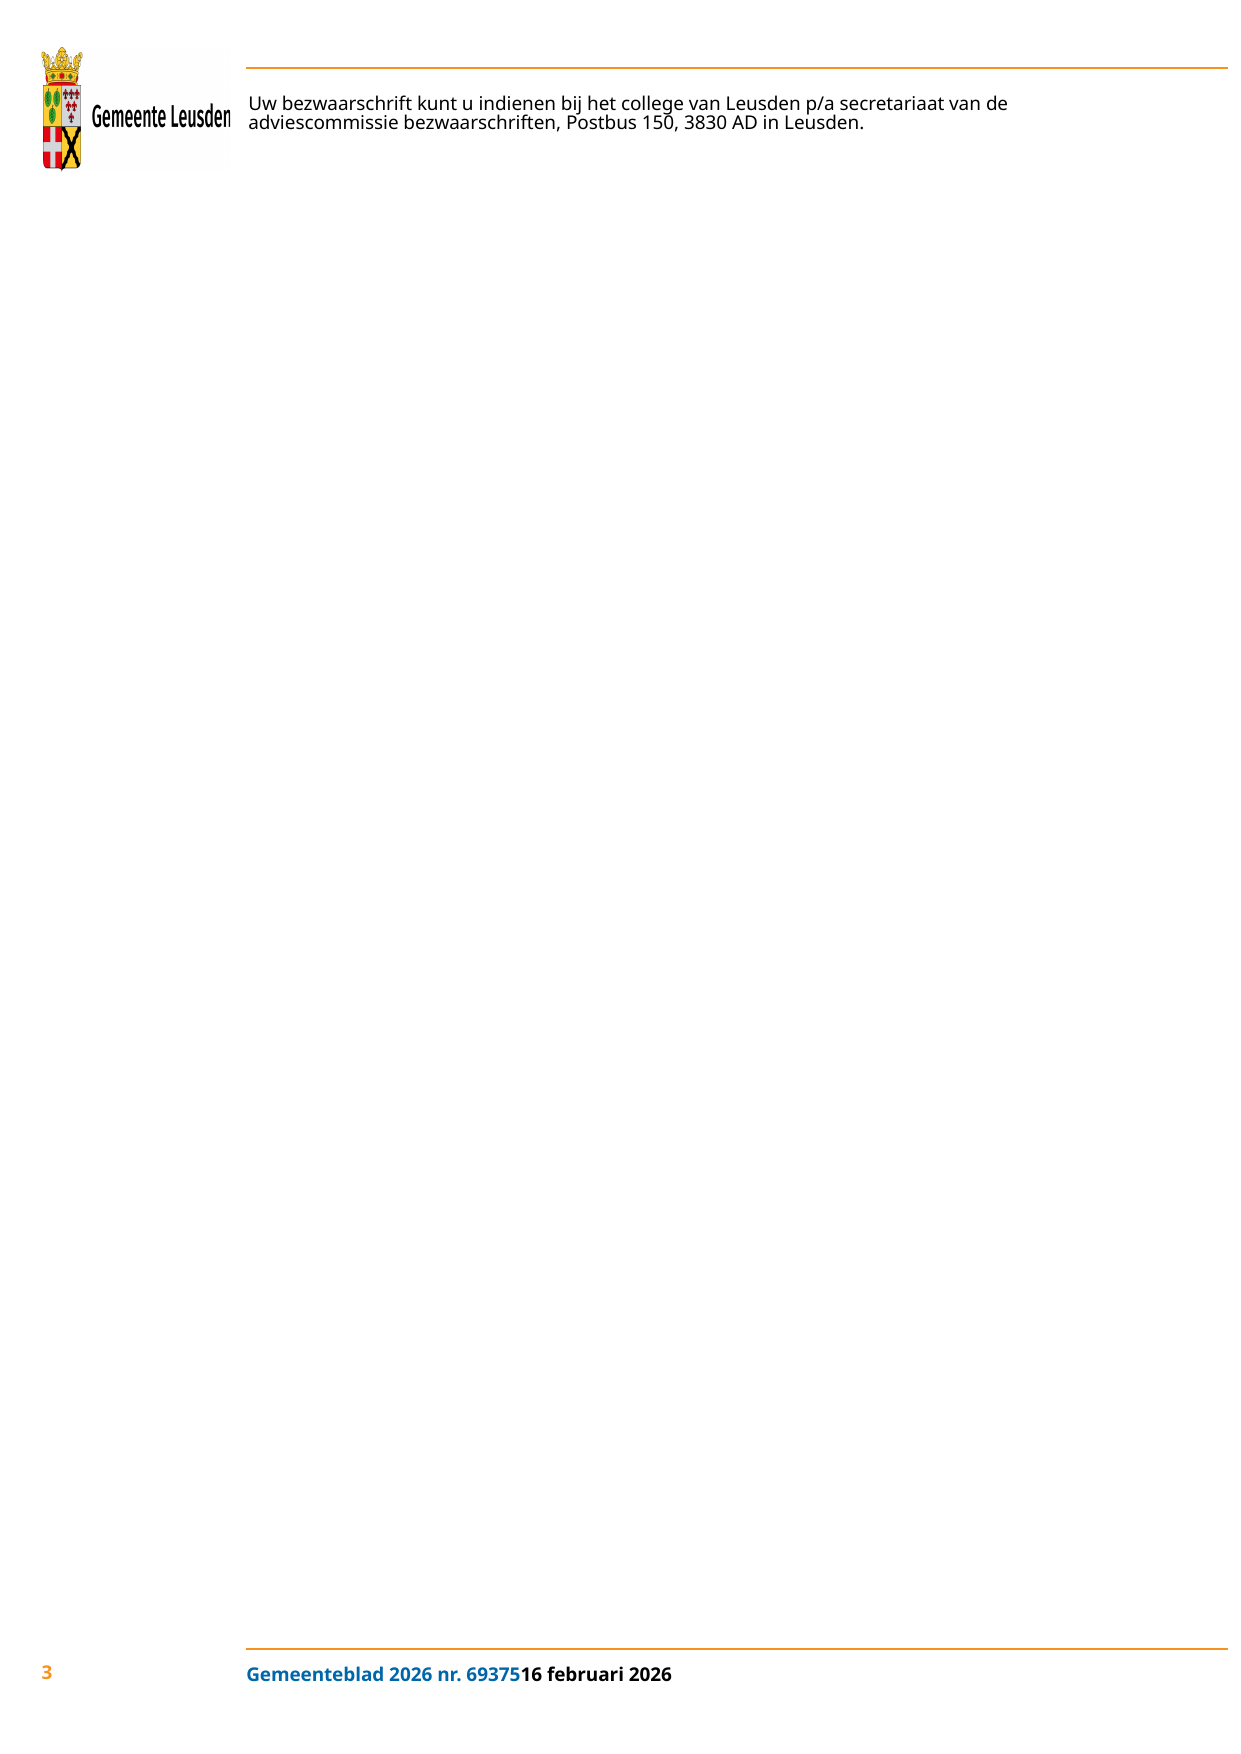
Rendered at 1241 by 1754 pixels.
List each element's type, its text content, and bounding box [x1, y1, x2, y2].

text Uw bezwaarschrift kunt u indienen bij het college van Leusden p/a secretariaat van de adviescommissie bezwaarschriften, Postbus 150, 3830 AD in Leusden. [248, 95, 1152, 133]
picture [41, 47, 231, 172]
